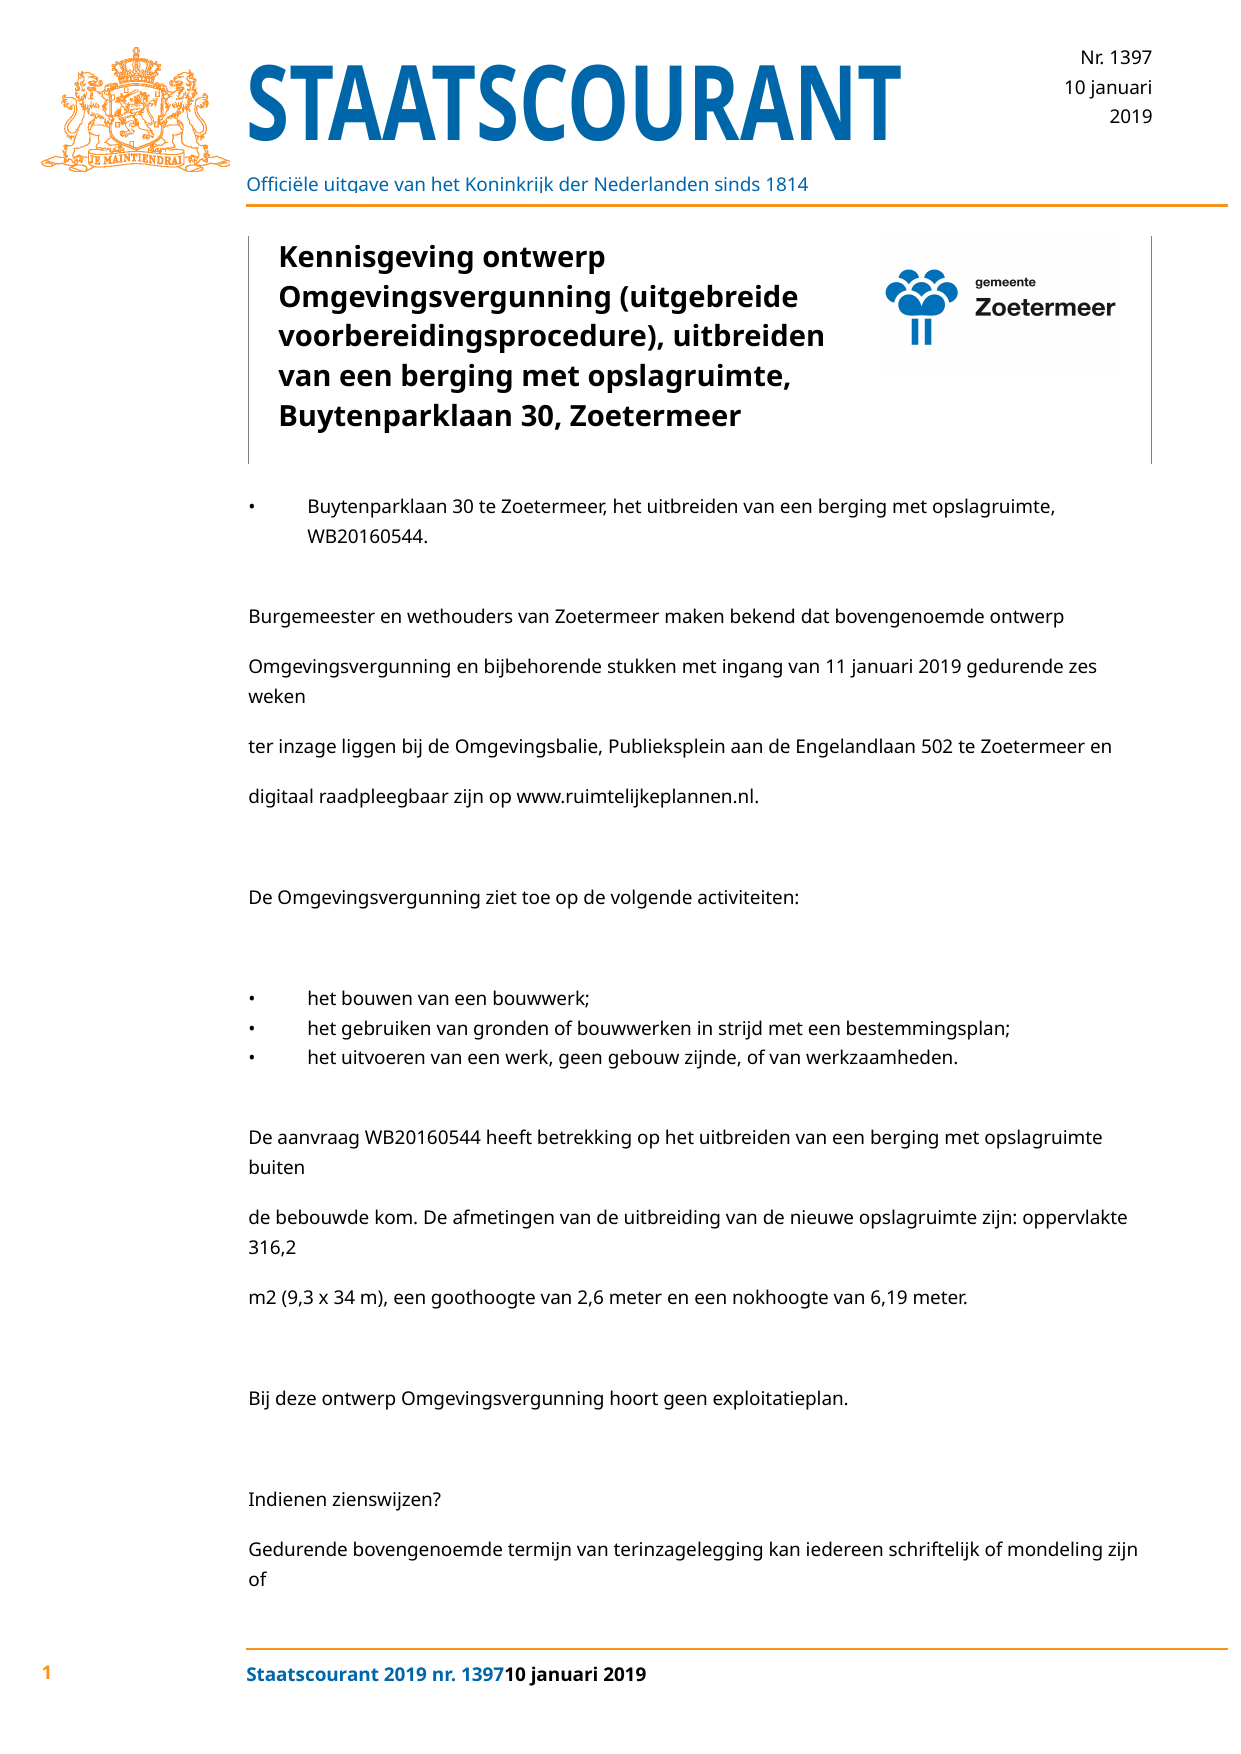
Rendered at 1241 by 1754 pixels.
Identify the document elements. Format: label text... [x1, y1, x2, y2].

text ter inzage liggen bij de Omgevingsbalie, Publieksplein aan de Engelandlaan 502 te Zoetermeer en [248, 733, 1152, 759]
picture [41, 47, 231, 172]
text De Omgevingsvergunning ziet toe op de volgende activiteiten: [248, 884, 1152, 910]
text Burgemeester en wethouders van Zoetermeer maken bekend dat bovengenoemde ontwerp [248, 603, 1152, 629]
text De aanvraag WB20160544 heeft betrekking op het uitbreiden van een berging met opslagruimte buiten [248, 1124, 1152, 1180]
picture [882, 236, 1119, 378]
list Buytenparklaan 30 te Zoetermeer, het uitbreiden van een berging met opslagruimte, WB20160544. [248, 493, 1152, 549]
text digitaal raadpleegbaar zijn op www.ruimtelijkeplannen.nl. [248, 784, 1152, 809]
text m2 (9,3 x 34 m), een goothoogte van 2,6 meter en een nokhoogte van 6,19 meter. [248, 1284, 1152, 1310]
table_header Kennisgeving ontwerp Omgevingsvergunning (uitgebreide voorbereidingsprocedure), uitbreiden van een berging met opslagruimte, Buytenparklaan 30, Zoetermeer [249, 236, 850, 464]
text de bebouwde kom. De afmetingen van de uitbreiding van de nieuwe opslagruimte zijn: oppervlakte 316,2 [248, 1204, 1152, 1260]
text Bij deze ontwerp Omgevingsvergunning hoort geen exploitatieplan. [248, 1385, 1152, 1411]
text Indienen zienswijzen? [248, 1486, 1152, 1512]
table_header [850, 236, 1151, 464]
list het gebruiken van gronden of bouwwerken in strijd met een bestemmingsplan; [248, 1015, 1152, 1041]
text Gedurende bovengenoemde termijn van terinzagelegging kan iedereen schriftelijk of mondeling zijn of [248, 1537, 1152, 1592]
list het uitvoeren van een werk, geen gebouw zijnde, of van werkzaamheden. [248, 1044, 1152, 1070]
text Omgevingsvergunning en bijbehorende stukken met ingang van 11 januari 2019 gedurende zes weken [248, 653, 1152, 709]
list het bouwen van een bouwwerk; [248, 985, 1152, 1011]
